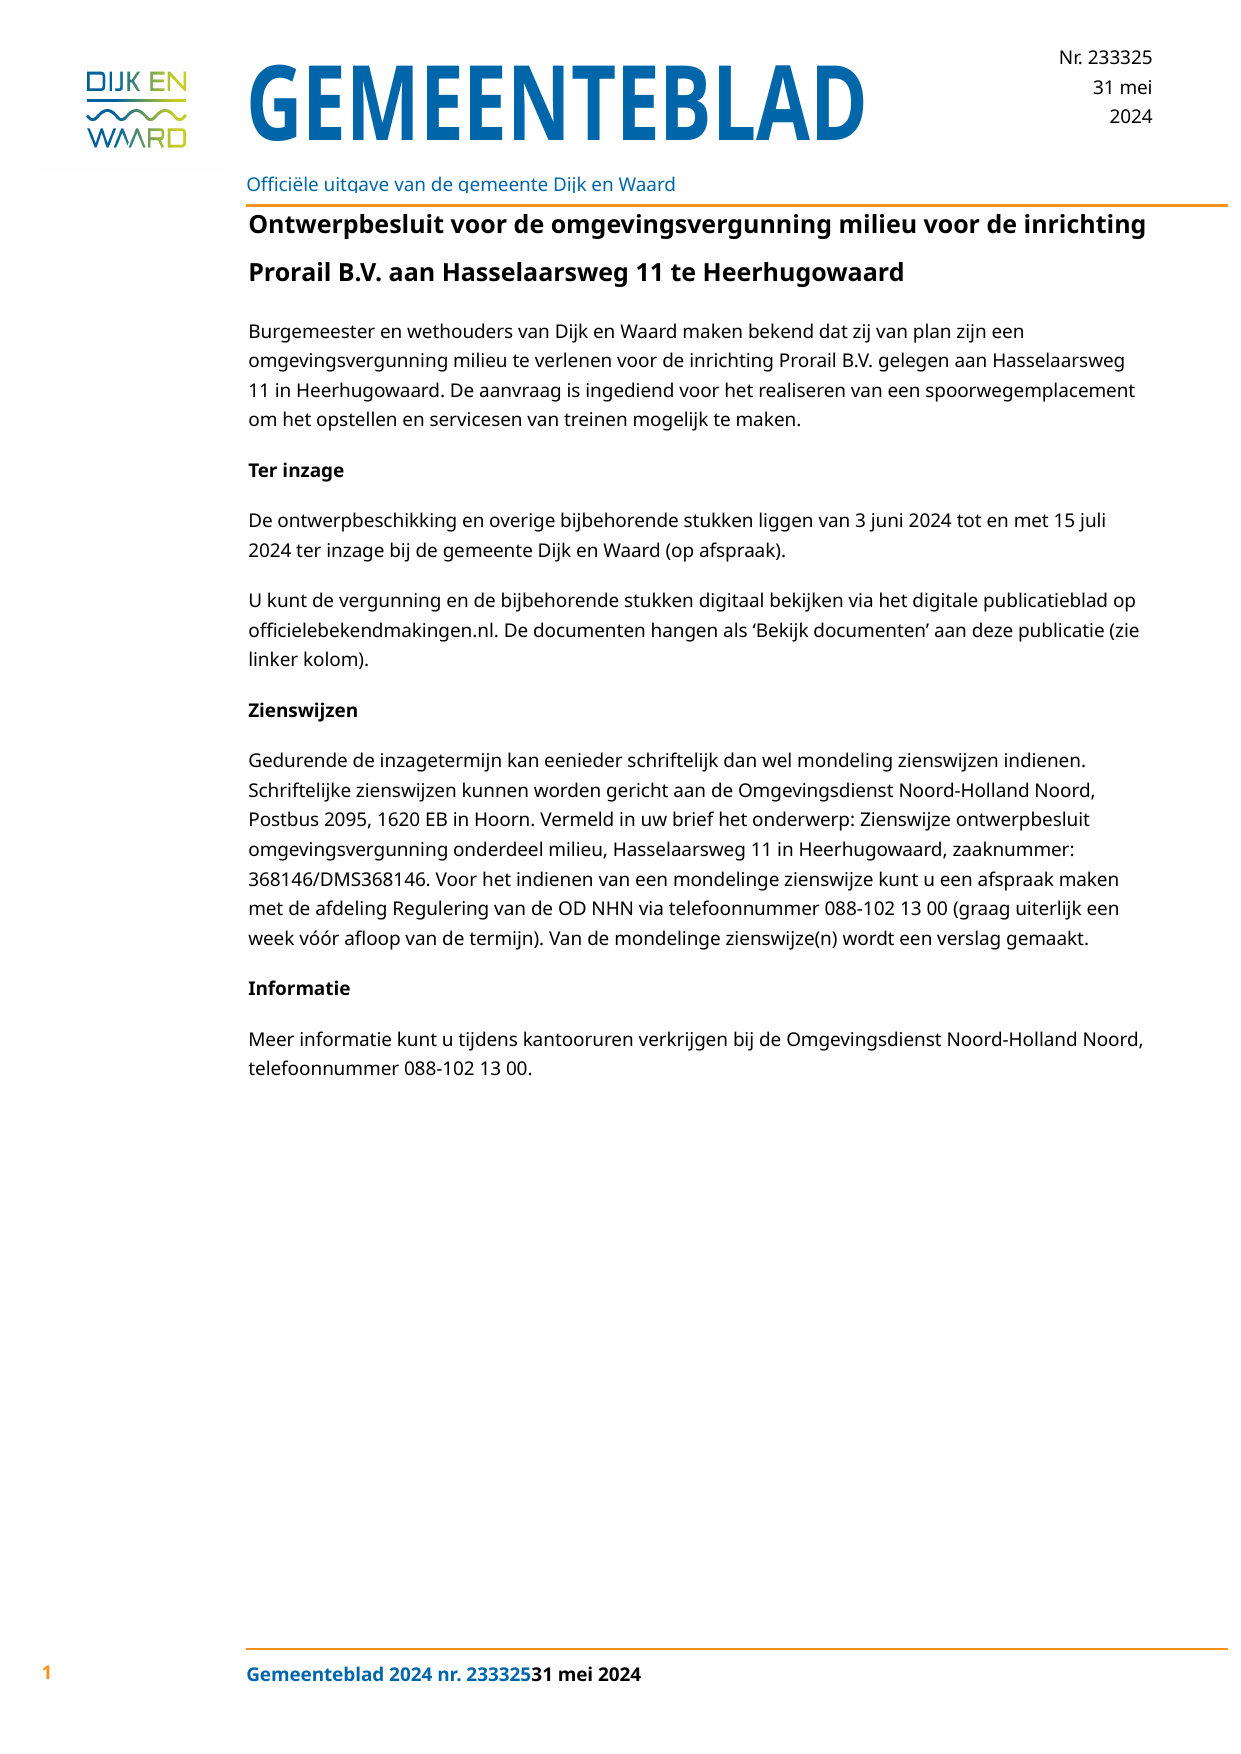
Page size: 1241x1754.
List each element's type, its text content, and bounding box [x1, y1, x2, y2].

picture [41, 47, 231, 172]
text Ontwerpbesluit voor de omgevingsvergunning milieu voor de inrichting Prorail B.V. aan Hasselaarsweg 11 te Heerhugowaard [248, 207, 1152, 288]
text Informatie [248, 975, 1152, 1001]
text Ter inzage [248, 457, 1152, 483]
text De ontwerpbeschikking en overige bijbehorende stukken liggen van 3 juni 2024 tot en met 15 juli 2024 ter inzage bij de gemeente Dijk en Waard (op afspraak). [248, 507, 1152, 563]
text Zienswijzen [248, 697, 1152, 723]
text Meer informatie kunt u tijdens kantooruren verkrijgen bij de Omgevingsdienst Noord-Holland Noord, telefoonnummer 088-102 13 00. [248, 1026, 1152, 1081]
text U kunt de vergunning en de bijbehorende stukken digitaal bekijken via het digitale publicatieblad op officielebekendmakingen.nl. De documenten hangen als ‘Bekijk documenten’ aan deze publicatie (zie linker kolom). [248, 587, 1152, 672]
text Burgemeester en wethouders van Dijk en Waard maken bekend dat zij van plan zijn een omgevingsvergunning milieu te verlenen voor de inrichting Prorail B.V. gelegen aan Hasselaarsweg 11 in Heerhugowaard. De aanvraag is ingediend voor het realiseren van een spoorwegemplacement om het opstellen en servicesen van treinen mogelijk te maken. [248, 318, 1152, 432]
text Gedurende de inzagetermijn kan eenieder schriftelijk dan wel mondeling zienswijzen indienen. Schriftelijke zienswijzen kunnen worden gericht aan de Omgevingsdienst Noord-Holland Noord, Postbus 2095, 1620 EB in Hoorn. Vermeld in uw brief het onderwerp: Zienswijze ontwerpbesluit omgevingsvergunning onderdeel milieu, Hasselaarsweg 11 in Heerhugowaard, zaaknummer: 368146/DMS368146. Voor het indienen van een mondelinge zienswijze kunt u een afspraak maken met de afdeling Regulering van de OD NHN via telefoonnummer 088-102 13 00 (graag uiterlijk een week vóór afloop van de termijn). Van de mondelinge zienswijze(n) wordt een verslag gemaakt. [248, 747, 1152, 951]
